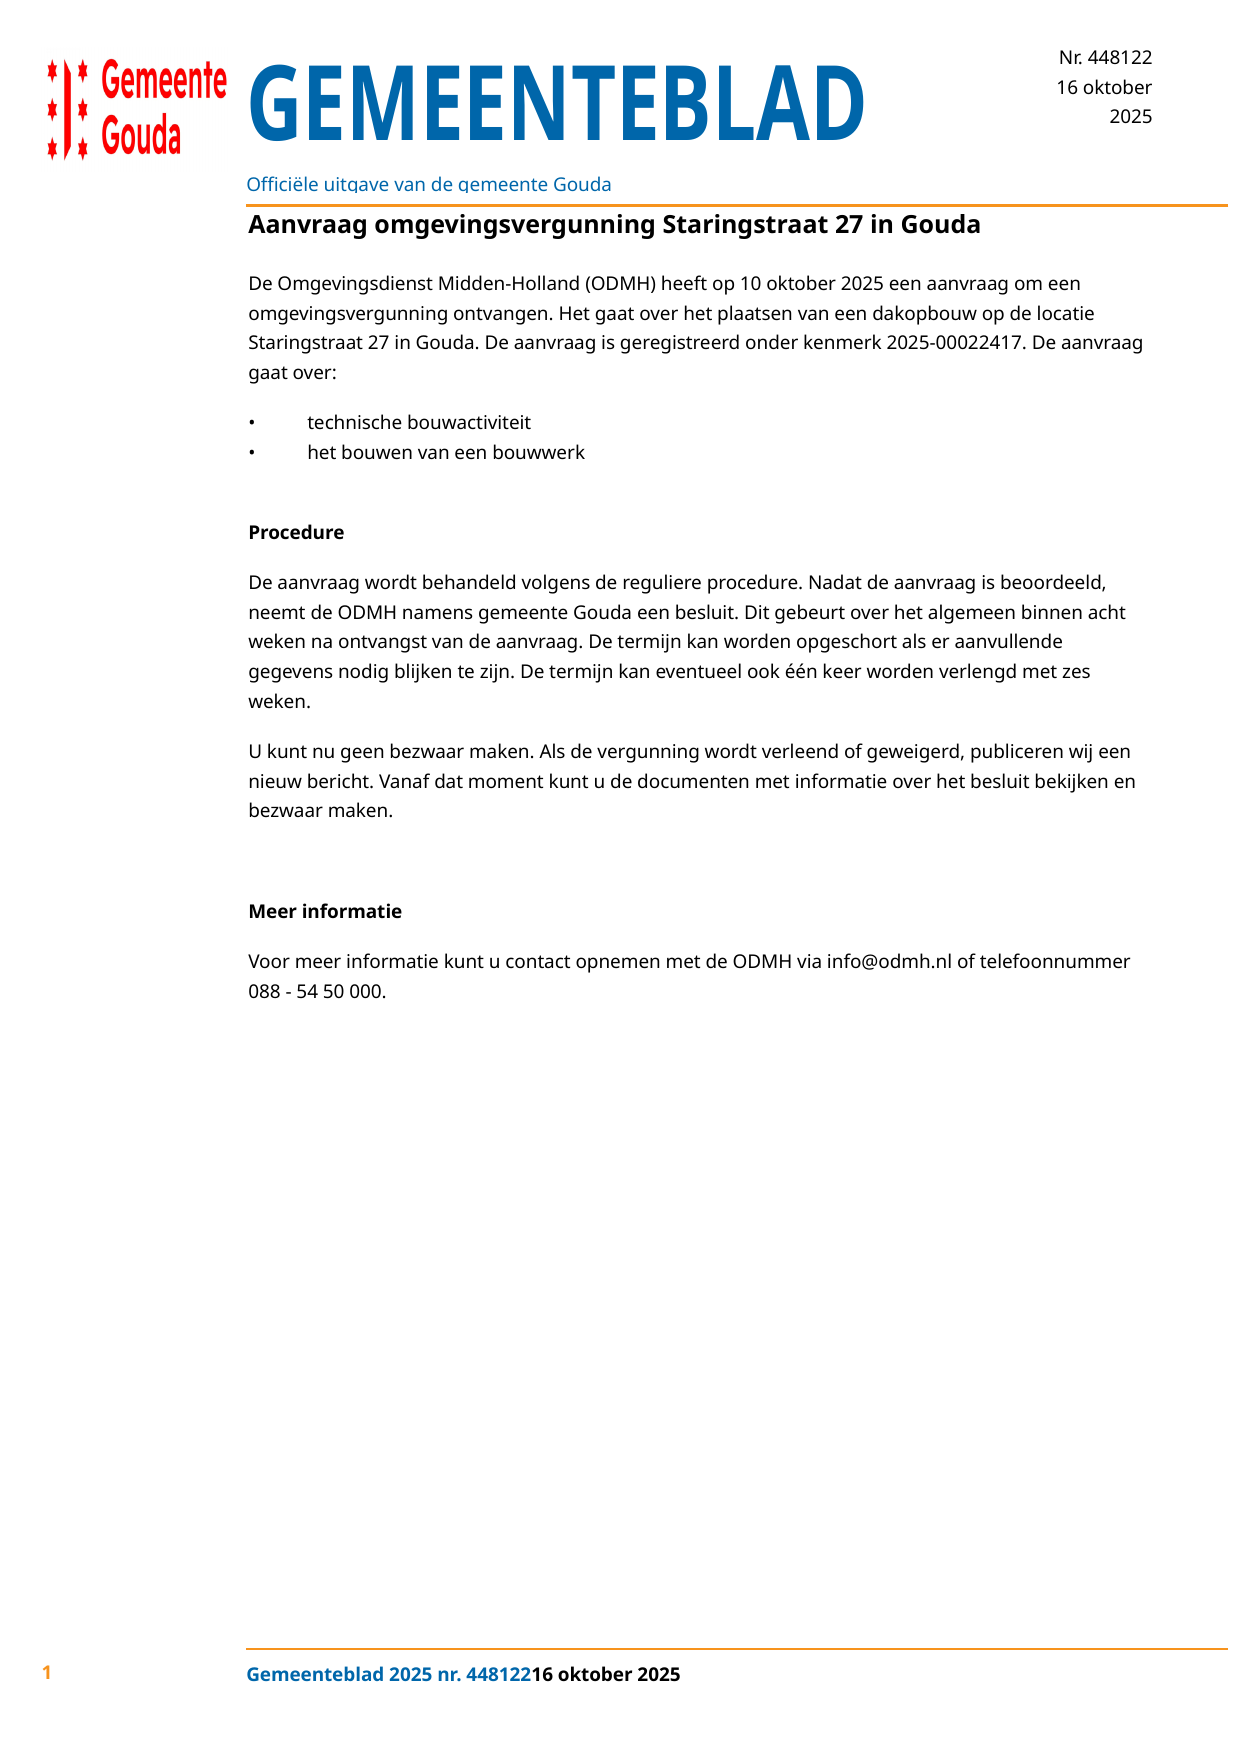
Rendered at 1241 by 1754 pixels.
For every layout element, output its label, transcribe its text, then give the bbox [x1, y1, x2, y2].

text De Omgevingsdienst Midden-Holland (ODMH) heeft op 10 oktober 2025 een aanvraag om een omgevingsvergunning ontvangen. Het gaat over het plaatsen van een dakopbouw op de locatie Staringstraat 27 in Gouda. De aanvraag is geregistreerd onder kenmerk 2025-00022417. De aanvraag gaat over: [248, 270, 1152, 385]
text U kunt nu geen bezwaar maken. Als de vergunning wordt verleend of geweigerd, publiceren wij een nieuw bericht. Vanaf dat moment kunt u de documenten met informatie over het besluit bekijken en bezwaar maken. [248, 738, 1152, 823]
text Aanvraag omgevingsvergunning Staringstraat 27 in Gouda [248, 207, 1152, 241]
text De aanvraag wordt behandeld volgens de reguliere procedure. Nadat de aanvraag is beoordeeld, neemt de ODMH namens gemeente Gouda een besluit. Dit gebeurt over het algemeen binnen acht weken na ontvangst van de aanvraag. De termijn kan worden opgeschort als er aanvullende gegevens nodig blijken te zijn. De termijn kan eventueel ook één keer worden verlengd met zes weken. [248, 569, 1152, 713]
list technische bouwactiviteit [248, 409, 1152, 435]
picture [41, 47, 231, 172]
text Voor meer informatie kunt u contact opnemen met de ODMH via info@odmh.nl of telefoonnummer 088 - 54 50 000. [248, 949, 1152, 1004]
list het bouwen van een bouwwerk [248, 439, 1152, 465]
text Procedure [248, 519, 1152, 545]
text Meer informatie [248, 898, 1152, 924]
